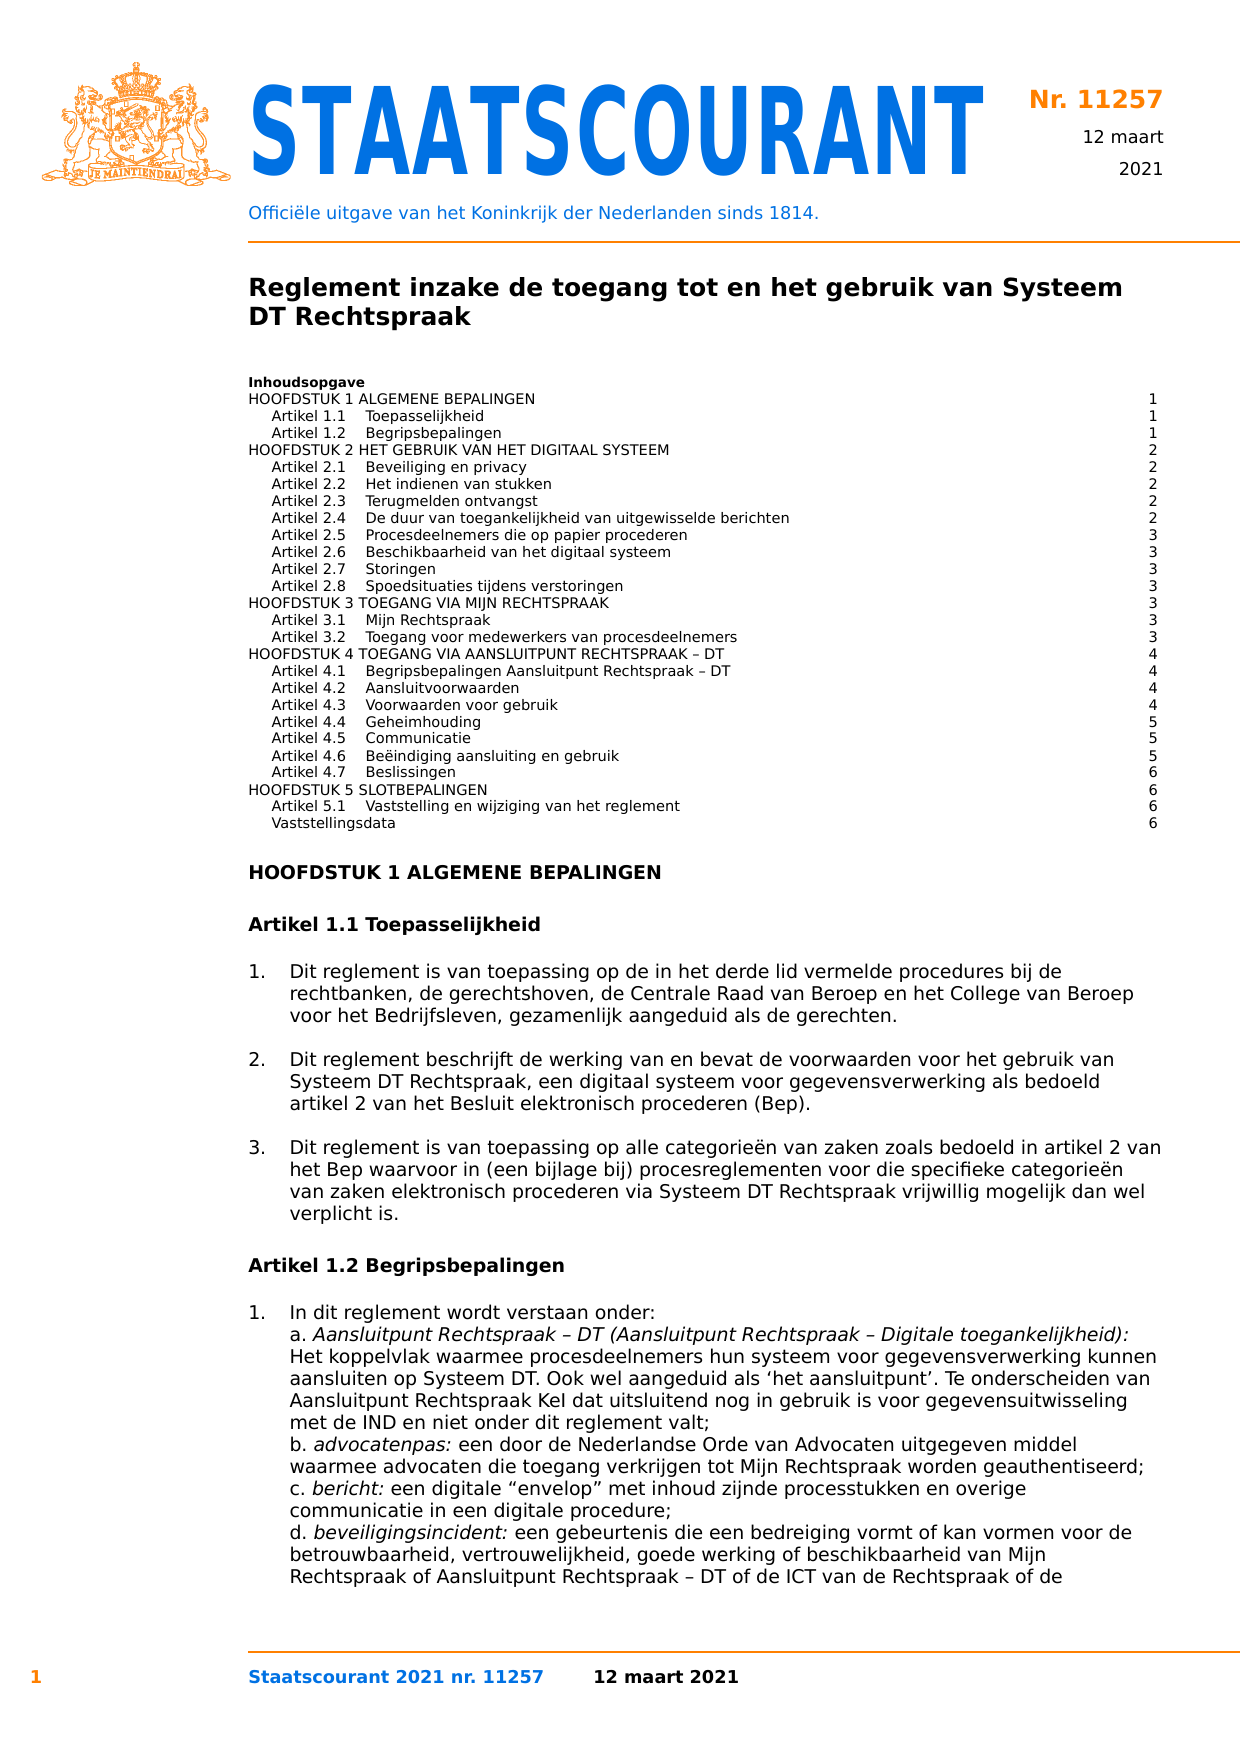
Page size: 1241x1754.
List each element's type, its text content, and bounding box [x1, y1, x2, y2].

table_cell 4 [1053, 663, 1163, 679]
table_cell [248, 459, 265, 476]
table_cell Begripsbepalingen [360, 425, 1053, 442]
table_cell Geheimhouding [360, 714, 1053, 730]
table_header Inhoudsopgave [248, 375, 1163, 391]
subtitle Artikel 1.1 Toepasselijkheid [248, 914, 1163, 936]
table_cell Toegang voor medewerkers van procesdeelnemers [360, 629, 1053, 646]
table_cell Beslissingen [360, 764, 1053, 781]
table_cell [248, 612, 265, 628]
table_cell Begripsbepalingen Aansluitpunt Rechtspraak – DT [360, 663, 1053, 679]
table_cell 12 maart [998, 121, 1240, 153]
table_cell 3 [1053, 578, 1163, 594]
table_cell HOOFDSTUK 5 SLOTBEPALINGEN [248, 781, 1053, 798]
table_cell [248, 425, 265, 442]
table_cell Artikel 2.2 [265, 476, 359, 493]
table_cell [248, 730, 265, 747]
table_cell Het indienen van stukken [360, 476, 1053, 493]
table_cell Voorwaarden voor gebruik [360, 696, 1053, 713]
table_cell 3 [1053, 595, 1163, 612]
subtitle Artikel 1.2 Begripsbepalingen [248, 1255, 1163, 1277]
text 1. Dit reglement is van toepassing op de in het derde lid vermelde procedures bij de rechtbanken, de gerechtshoven, de Centrale Raad van Beroep en het College van Beroep voor het Bedrijfsleven, gezamenlijk aangeduid als de gerechten. [248, 961, 1163, 1027]
subtitle HOOFDSTUK 1 ALGEMENE BEPALINGEN [248, 862, 1163, 884]
table_header Nr. 11257 [998, 62, 1240, 121]
table_cell 6 [1053, 815, 1163, 832]
table_cell [248, 561, 265, 578]
table_cell 5 [1053, 714, 1163, 730]
table_header STAATSCOURANT [248, 62, 998, 203]
table_cell 1 [1053, 425, 1163, 442]
text 3. Dit reglement is van toepassing op alle categorieën van zaken zoals bedoeld in artikel 2 van het Bep waarvoor in (een bijlage bij) procesreglementen voor die specifieke categorieën van zaken elektronisch procederen via Systeem DT Rechtspraak vrijwillig mogelijk dan wel verplicht is. [248, 1137, 1163, 1225]
text 1. In dit reglement wordt verstaan onder: [248, 1302, 1163, 1324]
table_cell Artikel 4.6 [265, 748, 359, 764]
table_cell Beëindiging aansluiting en gebruik [360, 748, 1053, 764]
table_cell 2 [1053, 459, 1163, 476]
text d. beveiligingsincident: een gebeurtenis die een bedreiging vormt of kan vormen voor de betrouwbaarheid, vertrouwelijkheid, goede werking of beschikbaarheid van Mijn Rechtspraak of Aansluitpunt Rechtspraak – DT of de ICT van de Rechtspraak of de [289, 1522, 1163, 1587]
table_cell 5 [1053, 748, 1163, 764]
table_cell Artikel 4.2 [265, 680, 359, 696]
table_cell 6 [1053, 798, 1163, 815]
table_cell Communicatie [360, 730, 1053, 747]
table_cell Artikel 2.8 [265, 578, 359, 594]
table_cell Terugmelden ontvangst [360, 493, 1053, 510]
table_cell De duur van toegankelijkheid van uitgewisselde berichten [360, 510, 1053, 527]
table_cell Artikel 4.1 [265, 663, 359, 679]
table_cell Artikel 3.2 [265, 629, 359, 646]
table_cell [248, 544, 265, 561]
table_cell 2 [1053, 476, 1163, 493]
table_cell 4 [1053, 646, 1163, 662]
table_cell Mijn Rechtspraak [360, 612, 1053, 628]
text c. bericht: een digitale “envelop” met inhoud zijnde processtukken en overige communicatie in een digitale procedure; [289, 1478, 1163, 1522]
table_cell [248, 578, 265, 594]
table_cell Artikel 4.5 [265, 730, 359, 747]
table_cell 3 [1053, 561, 1163, 578]
table_cell [248, 476, 265, 493]
table_cell [248, 815, 265, 832]
table_cell Artikel 2.4 [265, 510, 359, 527]
table_cell Toepasselijkheid [360, 408, 1053, 425]
table_cell Artikel 2.1 [265, 459, 359, 476]
table_cell 3 [1053, 629, 1163, 646]
table_cell Artikel 2.6 [265, 544, 359, 561]
table_cell Artikel 4.3 [265, 696, 359, 713]
table_cell HOOFDSTUK 4 TOEGANG VIA AANSLUITPUNT RECHTSPRAAK – DT [248, 646, 1053, 662]
table_cell [248, 714, 265, 730]
table_cell Storingen [360, 561, 1053, 578]
table_cell [248, 748, 265, 764]
table_cell Artikel 3.1 [265, 612, 359, 628]
table_cell Spoedsituaties tijdens verstoringen [360, 578, 1053, 594]
table_cell [248, 696, 265, 713]
table_cell Artikel 2.3 [265, 493, 359, 510]
table_cell Beveiliging en privacy [360, 459, 1053, 476]
table_cell Artikel 2.5 [265, 527, 359, 544]
table_cell HOOFDSTUK 3 TOEGANG VIA MIJN RECHTSPRAAK [248, 595, 1053, 612]
picture [41, 62, 231, 186]
table_cell 6 [1053, 764, 1163, 781]
table_cell [248, 764, 265, 781]
table_cell Beschikbaarheid van het digitaal systeem [360, 544, 1053, 561]
table_cell Procesdeelnemers die op papier procederen [360, 527, 1053, 544]
table_cell Artikel 4.7 [265, 764, 359, 781]
table_cell Artikel 4.4 [265, 714, 359, 730]
table_cell 2 [1053, 510, 1163, 527]
table_cell HOOFDSTUK 1 ALGEMENE BEPALINGEN [248, 391, 1053, 408]
table_cell 2021 [998, 153, 1240, 203]
table_cell Vaststelling en wijziging van het reglement [360, 798, 1053, 815]
table_cell 4 [1053, 680, 1163, 696]
table_cell Artikel 1.1 [265, 408, 359, 425]
table_cell 1 [1053, 408, 1163, 425]
table_cell 1 [1053, 391, 1163, 408]
table_cell [248, 680, 265, 696]
table_cell 3 [1053, 612, 1163, 628]
table_cell Artikel 5.1 [265, 798, 359, 815]
table_cell [248, 527, 265, 544]
table_cell Artikel 1.2 [265, 425, 359, 442]
table_header [25, 62, 248, 241]
table_cell 3 [1053, 544, 1163, 561]
table_cell [248, 510, 265, 527]
text b. advocatenpas: een door de Nederlandse Orde van Advocaten uitgegeven middel waarmee advocaten die toegang verkrijgen tot Mijn Rechtspraak worden geauthentiseerd; [289, 1434, 1163, 1478]
table_cell 4 [1053, 696, 1163, 713]
table_cell 2 [1053, 442, 1163, 459]
table_cell Aansluitvoorwaarden [360, 680, 1053, 696]
table_cell Officiële uitgave van het Koninkrijk der Nederlanden sinds 1814. [248, 203, 1240, 241]
table_cell 2 [1053, 493, 1163, 510]
table_cell 6 [1053, 781, 1163, 798]
table_cell HOOFDSTUK 2 HET GEBRUIK VAN HET DIGITAAL SYSTEEM [248, 442, 1053, 459]
table_cell [248, 798, 265, 815]
text 2. Dit reglement beschrijft de werking van en bevat de voorwaarden voor het gebruik van Systeem DT Rechtspraak, een digitaal systeem voor gegevensverwerking als bedoeld artikel 2 van het Besluit elektronisch procederen (Bep). [248, 1049, 1163, 1115]
table_cell [248, 408, 265, 425]
subtitle Reglement inzake de toegang tot en het gebruik van Systeem DT Rechtspraak [248, 273, 1163, 331]
text a. Aansluitpunt Rechtspraak – DT (Aansluitpunt Rechtspraak – Digitale toegankelijkheid): Het koppelvlak waarmee procesdeelnemers hun systeem voor gegevensverwerking kunnen aansluiten op Systeem DT. Ook wel aangeduid als ‘het aansluitpunt’. Te onderscheiden van Aansluitpunt Rechtspraak KeI dat uitsluitend nog in gebruik is voor gegevensuitwisseling met de IND en niet onder dit reglement valt; [289, 1324, 1163, 1434]
table_cell [248, 493, 265, 510]
table_cell 3 [1053, 527, 1163, 544]
table_cell 5 [1053, 730, 1163, 747]
table_cell [248, 663, 265, 679]
table_cell Vaststellingsdata [265, 815, 1053, 832]
table_cell Artikel 2.7 [265, 561, 359, 578]
table_cell [248, 629, 265, 646]
